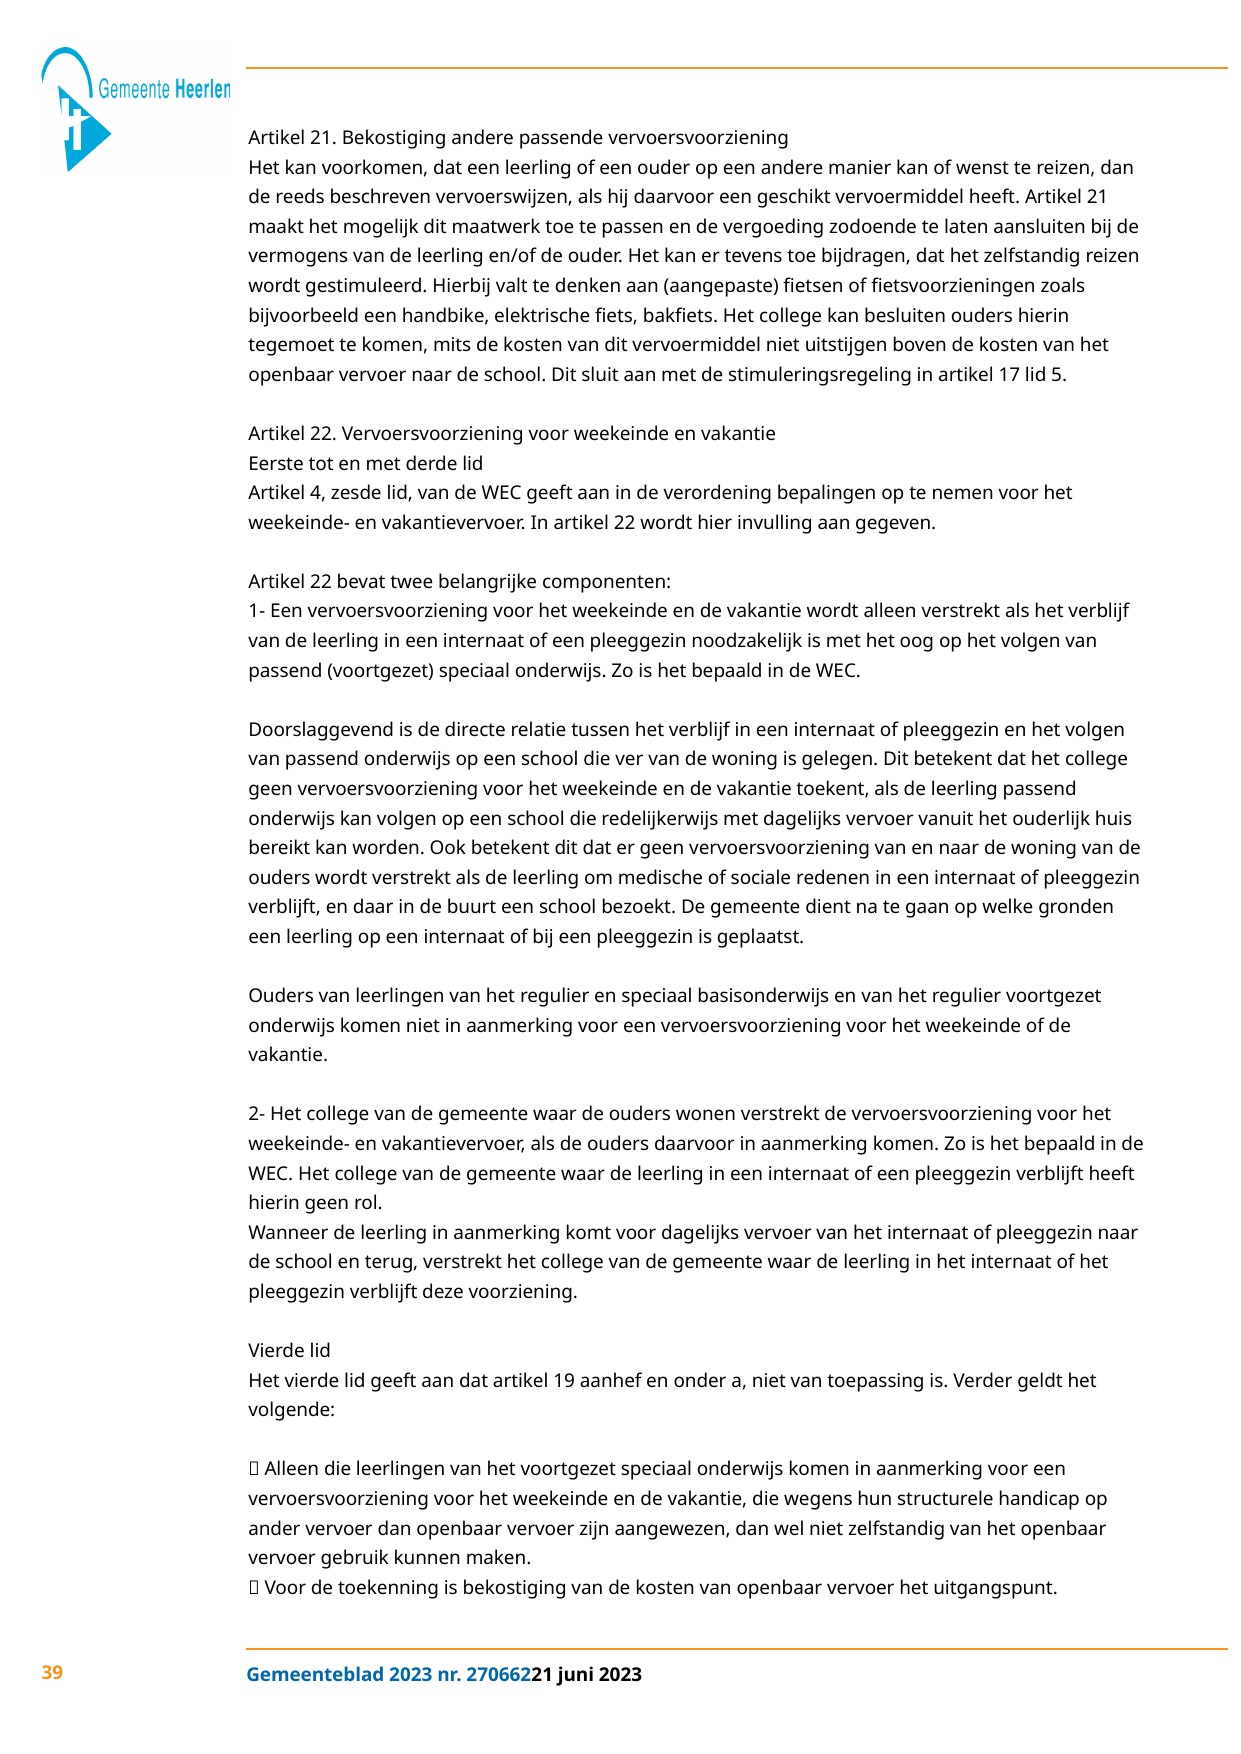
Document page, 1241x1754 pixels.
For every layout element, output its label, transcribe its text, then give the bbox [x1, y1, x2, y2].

text 1- Een vervoersvoorziening voor het weekeinde en de vakantie wordt alleen verstrekt als het verblijf van de leerling in een internaat of een pleeggezin noodzakelijk is met het oog op het volgen van passend (voortgezet) speciaal onderwijs. Zo is het bepaald in de WEC. [248, 598, 1152, 683]
text Artikel 22. Vervoersvoorziening voor weekeinde en vakantie [248, 420, 1152, 446]
text Het vierde lid geeft aan dat artikel 19 aanhef en onder a, niet van toepassing is. Verder geldt het volgende: [248, 1367, 1152, 1422]
text Wanneer de leerling in aanmerking komt voor dagelijks vervoer van het internaat of pleeggezin naar de school en terug, verstrekt het college van de gemeente waar de leerling in het internaat of het pleeggezin verblijft deze voorziening. [248, 1219, 1152, 1304]
text Ouders van leerlingen van het regulier en speciaal basisonderwijs en van het regulier voortgezet onderwijs komen niet in aanmerking voor een vervoersvoorziening voor het weekeinde of de vakantie. [248, 982, 1152, 1067]
text  Alleen die leerlingen van het voortgezet speciaal onderwijs komen in aanmerking voor een vervoersvoorziening voor het weekeinde en de vakantie, die wegens hun structurele handicap op ander vervoer dan openbaar vervoer zijn aangewezen, dan wel niet zelfstandig van het openbaar vervoer gebruik kunnen maken. [248, 1456, 1152, 1570]
text  Voor de toekenning is bekostiging van de kosten van openbaar vervoer het uitgangspunt. [248, 1574, 1152, 1600]
text 2- Het college van de gemeente waar de ouders wonen verstrekt de vervoersvoorziening voor het weekeinde- en vakantievervoer, als de ouders daarvoor in aanmerking komen. Zo is het bepaald in de WEC. Het college van de gemeente waar de leerling in een internaat of een pleeggezin verblijft heeft hierin geen rol. [248, 1101, 1152, 1215]
picture [41, 47, 231, 172]
text Eerste tot en met derde lid [248, 450, 1152, 476]
text Artikel 21. Bekostiging andere passende vervoersvoorziening [248, 124, 1152, 150]
text Doorslaggevend is de directe relatie tussen het verblijf in een internaat of pleeggezin en het volgen van passend onderwijs op een school die ver van de woning is gelegen. Dit betekent dat het college geen vervoersvoorziening voor het weekeinde en de vakantie toekent, als de leerling passend onderwijs kan volgen op een school die redelijkerwijs met dagelijks vervoer vanuit het ouderlijk huis bereikt kan worden. Ook betekent dit dat er geen vervoersvoorziening van en naar de woning van de ouders wordt verstrekt als de leerling om medische of sociale redenen in een internaat of pleeggezin verblijft, en daar in de buurt een school bezoekt. De gemeente dient na te gaan op welke gronden een leerling op een internaat of bij een pleeggezin is geplaatst. [248, 716, 1152, 949]
picture [41, 47, 59, 70]
text Vierde lid [248, 1337, 1152, 1363]
text Artikel 4, zesde lid, van de WEC geeft aan in de verordening bepalingen op te nemen voor het weekeinde- en vakantievervoer. In artikel 22 wordt hier invulling aan gegeven. [248, 479, 1152, 535]
text Artikel 22 bevat twee belangrijke componenten: [248, 568, 1152, 594]
text Het kan voorkomen, dat een leerling of een ouder op een andere manier kan of wenst te reizen, dan de reeds beschreven vervoerswijzen, als hij daarvoor een geschikt vervoermiddel heeft. Artikel 21 maakt het mogelijk dit maatwerk toe te passen en de vergoeding zodoende te laten aansluiten bij de vermogens van de leerling en/of de ouder. Het kan er tevens toe bijdragen, dat het zelfstandig reizen wordt gestimuleerd. Hierbij valt te denken aan (aangepaste) fietsen of fietsvoorzieningen zoals bijvoorbeeld een handbike, elektrische fiets, bakfiets. Het college kan besluiten ouders hierin tegemoet te komen, mits de kosten van dit vervoermiddel niet uitstijgen boven de kosten van het openbaar vervoer naar de school. Dit sluit aan met de stimuleringsregeling in artikel 17 lid 5. [248, 154, 1152, 387]
